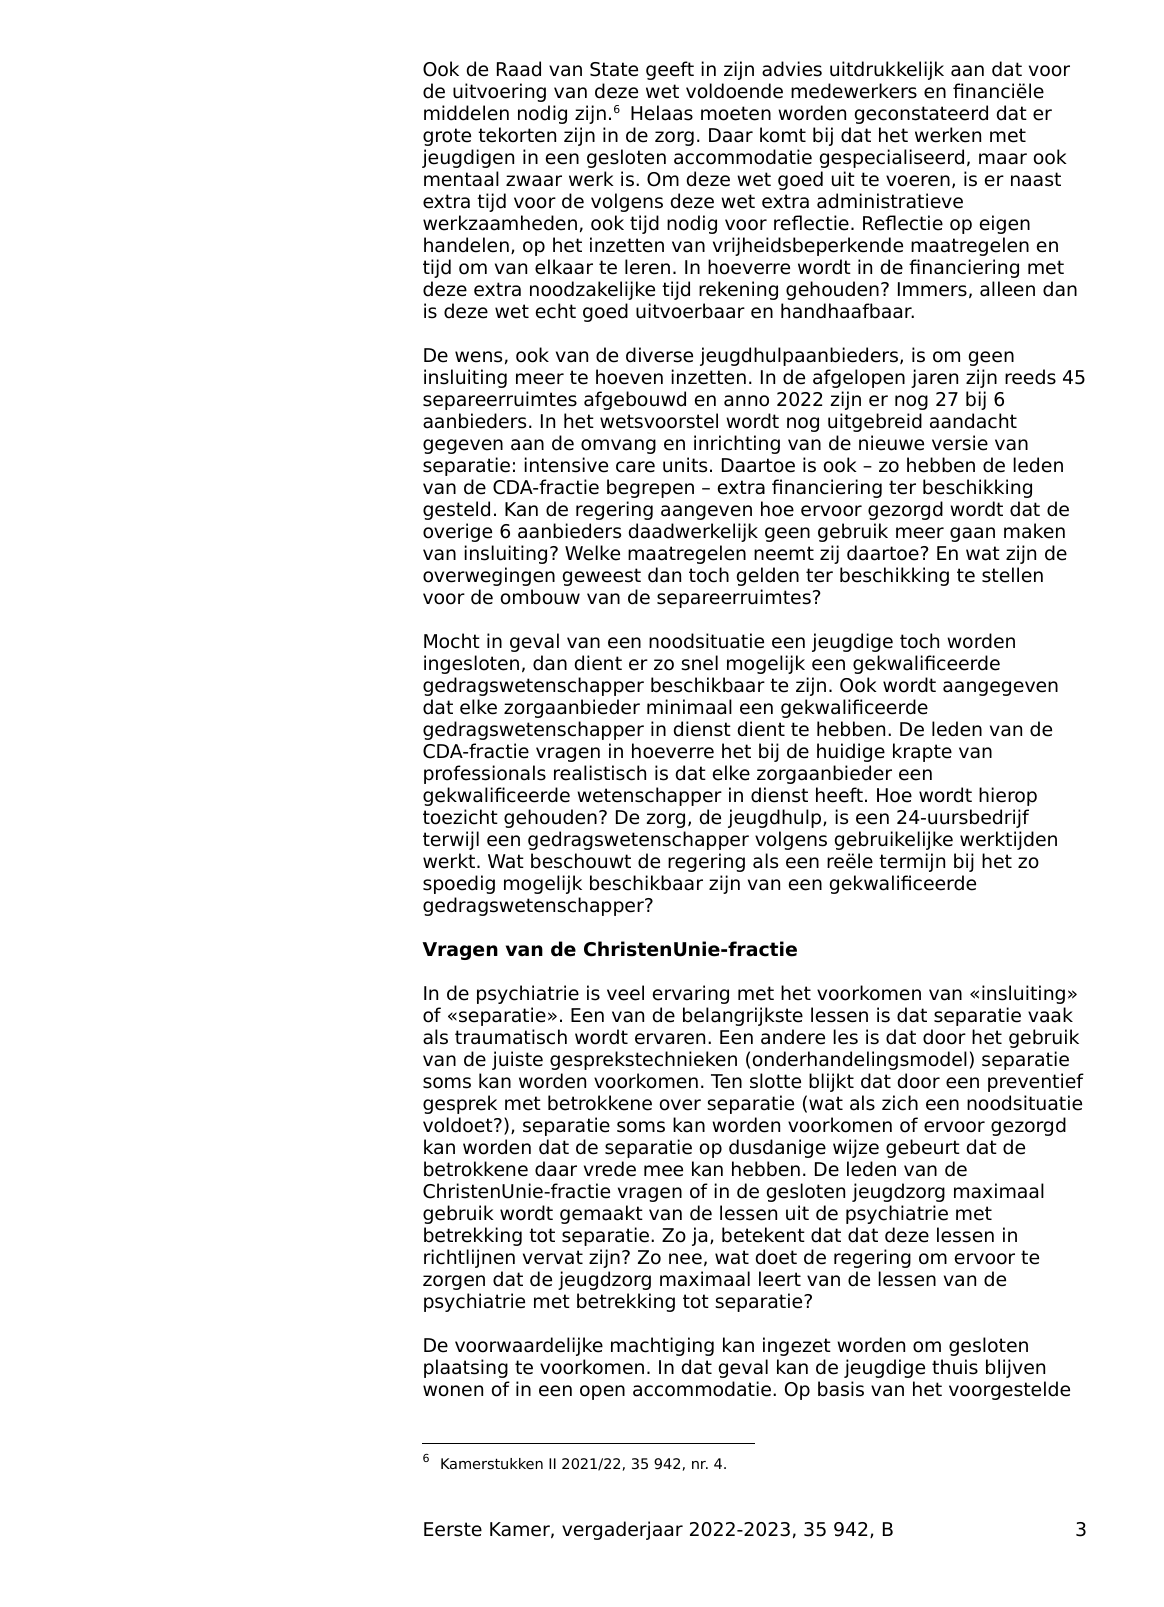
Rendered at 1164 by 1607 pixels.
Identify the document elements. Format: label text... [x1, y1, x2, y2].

text Mocht in geval van een noodsituatie een jeugdige toch worden ingesloten, dan dient er zo snel mogelijk een gekwalificeerde gedragswetenschapper beschikbaar te zijn. Ook wordt aangegeven dat elke zorgaanbieder minimaal een gekwalificeerde gedragswetenschapper in dienst dient te hebben. De leden van de CDA-fractie vragen in hoeverre het bij de huidige krapte van professionals realistisch is dat elke zorgaanbieder een gekwalificeerde wetenschapper in dienst heeft. Hoe wordt hierop toezicht gehouden? De zorg, de jeugdhulp, is een 24-uursbedrijf terwijl een gedragswetenschapper volgens gebruikelijke werktijden werkt. Wat beschouwt de regering als een reële termijn bij het zo spoedig mogelijk beschikbaar zijn van een gekwalificeerde gedragswetenschapper? [422, 631, 1087, 917]
subtitle Vragen van de ChristenUnie-fractie [422, 939, 1087, 961]
text Kamerstukken II 2021/22, 35 942, nr. 4. [422, 1452, 1087, 1474]
text De voorwaardelijke machtiging kan ingezet worden om gesloten plaatsing te voorkomen. In dat geval kan de jeugdige thuis blijven wonen of in een open accommodatie. Op basis van het voorgestelde [422, 1335, 1087, 1401]
text Ook de Raad van State geeft in zijn advies uitdrukkelijk aan dat voor de uitvoering van deze wet voldoende medewerkers en financiële middelen nodig zijn. Helaas moeten worden geconstateerd dat er grote tekorten zijn in de zorg. Daar komt bij dat het werken met jeugdigen in een gesloten accommodatie gespecialiseerd, maar ook mentaal zwaar werk is. Om deze wet goed uit te voeren, is er naast extra tijd voor de volgens deze wet extra administratieve werkzaamheden, ook tijd nodig voor reflectie. Reflectie op eigen handelen, op het inzetten van vrijheidsbeperkende maatregelen en tijd om van elkaar te leren. In hoeverre wordt in de financiering met deze extra noodzakelijke tijd rekening gehouden? Immers, alleen dan is deze wet echt goed uitvoerbaar en handhaafbaar. [422, 59, 1087, 323]
text In de psychiatrie is veel ervaring met het voorkomen van «insluiting» of «separatie». Een van de belangrijkste lessen is dat separatie vaak als traumatisch wordt ervaren. Een andere les is dat door het gebruik van de juiste gesprekstechnieken (onderhandelingsmodel) separatie soms kan worden voorkomen. Ten slotte blijkt dat door een preventief gesprek met betrokkene over separatie (wat als zich een noodsituatie voldoet?), separatie soms kan worden voorkomen of ervoor gezorgd kan worden dat de separatie op dusdanige wijze gebeurt dat de betrokkene daar vrede mee kan hebben. De leden van de ChristenUnie-fractie vragen of in de gesloten jeugdzorg maximaal gebruik wordt gemaakt van de lessen uit de psychiatrie met betrekking tot separatie. Zo ja, betekent dat dat deze lessen in richtlijnen vervat zijn? Zo nee, wat doet de regering om ervoor te zorgen dat de jeugdzorg maximaal leert van de lessen van de psychiatrie met betrekking tot separatie? [422, 983, 1087, 1313]
text De wens, ook van de diverse jeugdhulpaanbieders, is om geen insluiting meer te hoeven inzetten. In de afgelopen jaren zijn reeds 45 separeerruimtes afgebouwd en anno 2022 zijn er nog 27 bij 6 aanbieders. In het wetsvoorstel wordt nog uitgebreid aandacht gegeven aan de omvang en inrichting van de nieuwe versie van separatie: intensive care units. Daartoe is ook – zo hebben de leden van de CDA-fractie begrepen – extra financiering ter beschikking gesteld. Kan de regering aangeven hoe ervoor gezorgd wordt dat de overige 6 aanbieders daadwerkelijk geen gebruik meer gaan maken van insluiting? Welke maatregelen neemt zij daartoe? En wat zijn de overwegingen geweest dan toch gelden ter beschikking te stellen voor de ombouw van de separeerruimtes? [422, 345, 1087, 609]
